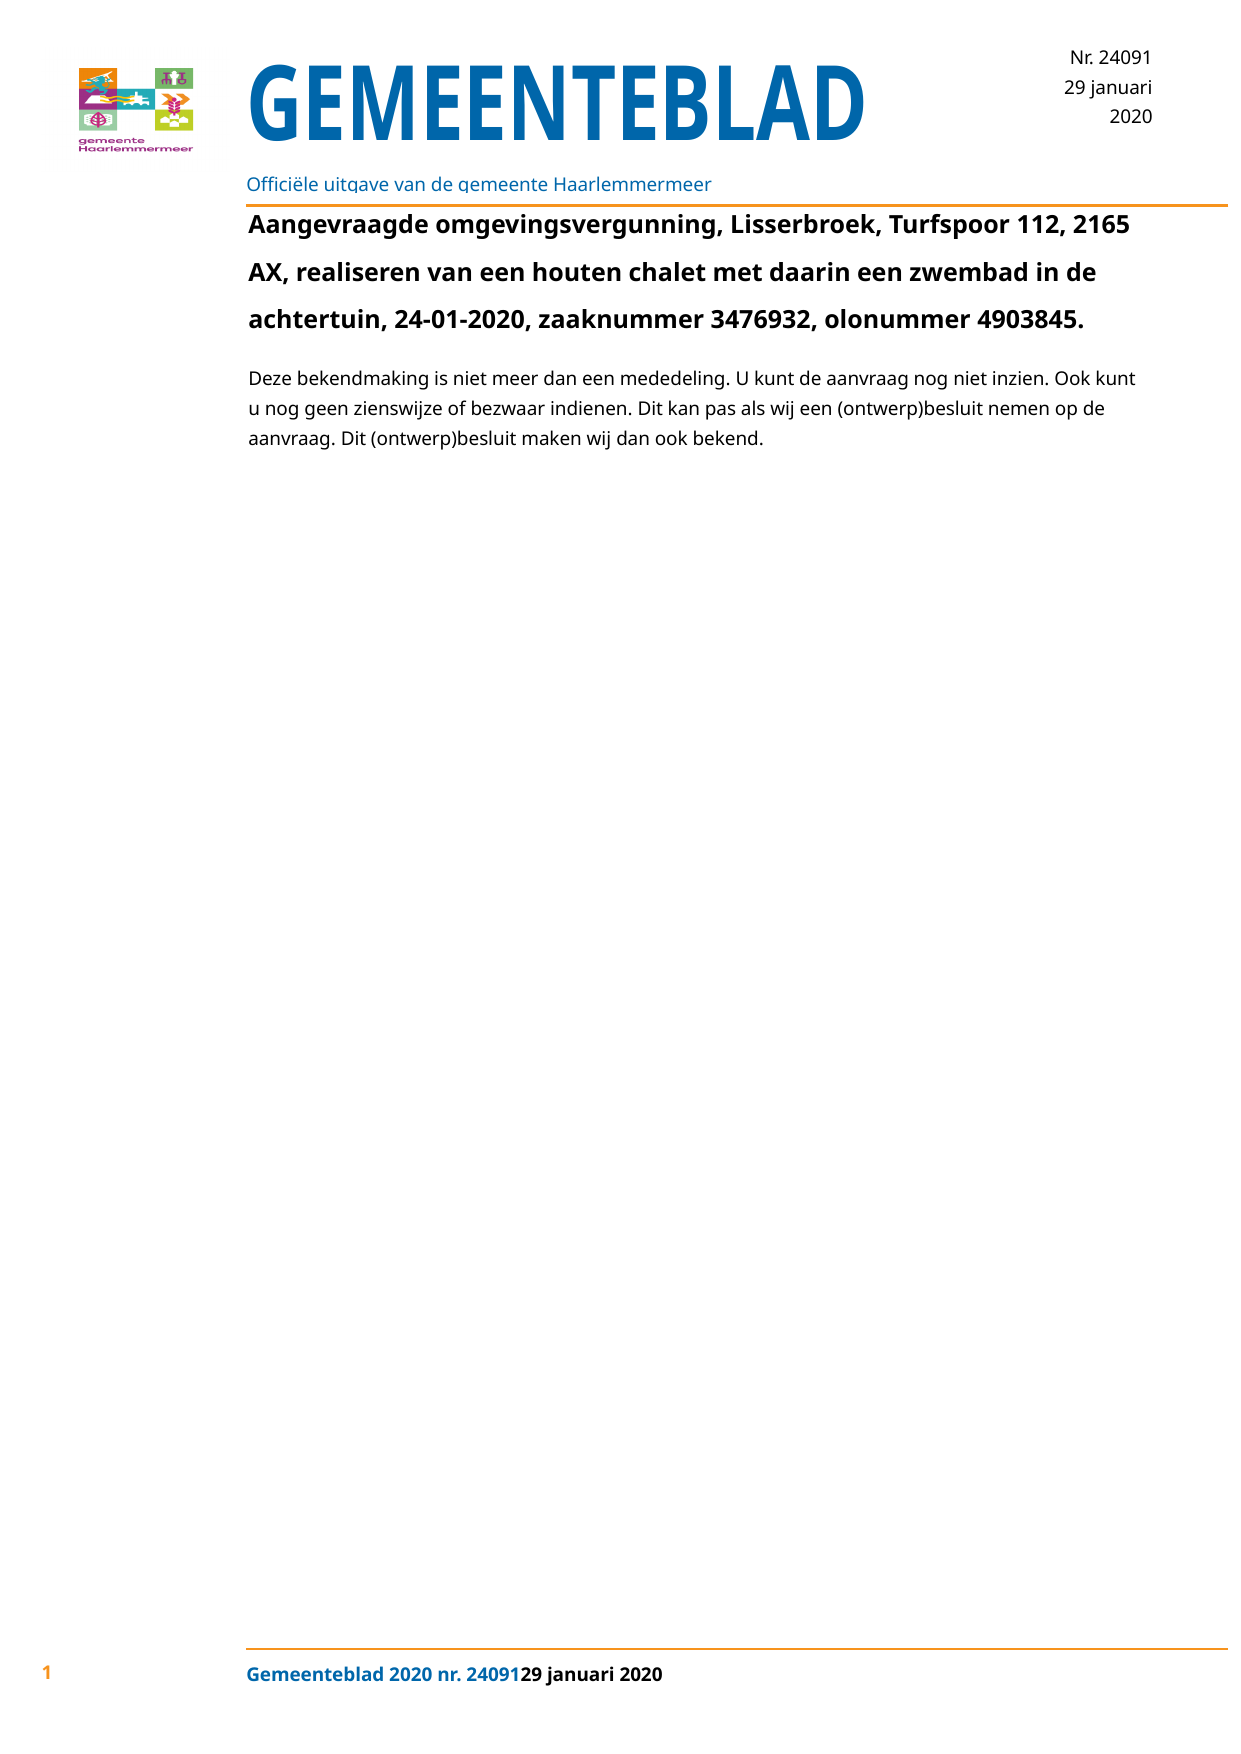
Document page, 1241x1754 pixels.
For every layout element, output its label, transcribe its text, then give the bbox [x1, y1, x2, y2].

picture [41, 47, 231, 172]
text Aangevraagde omgevingsvergunning, Lisserbroek, Turfspoor 112, 2165 AX, realiseren van een houten chalet met daarin een zwembad in de achtertuin, 24-01-2020, zaaknummer 3476932, olonummer 4903845. [248, 207, 1152, 336]
text Deze bekendmaking is niet meer dan een mededeling. U kunt de aanvraag nog niet inzien. Ook kunt u nog geen zienswijze of bezwaar indienen. Dit kan pas als wij een (ontwerp)besluit nemen op de aanvraag. Dit (ontwerp)besluit maken wij dan ook bekend. [248, 366, 1152, 450]
